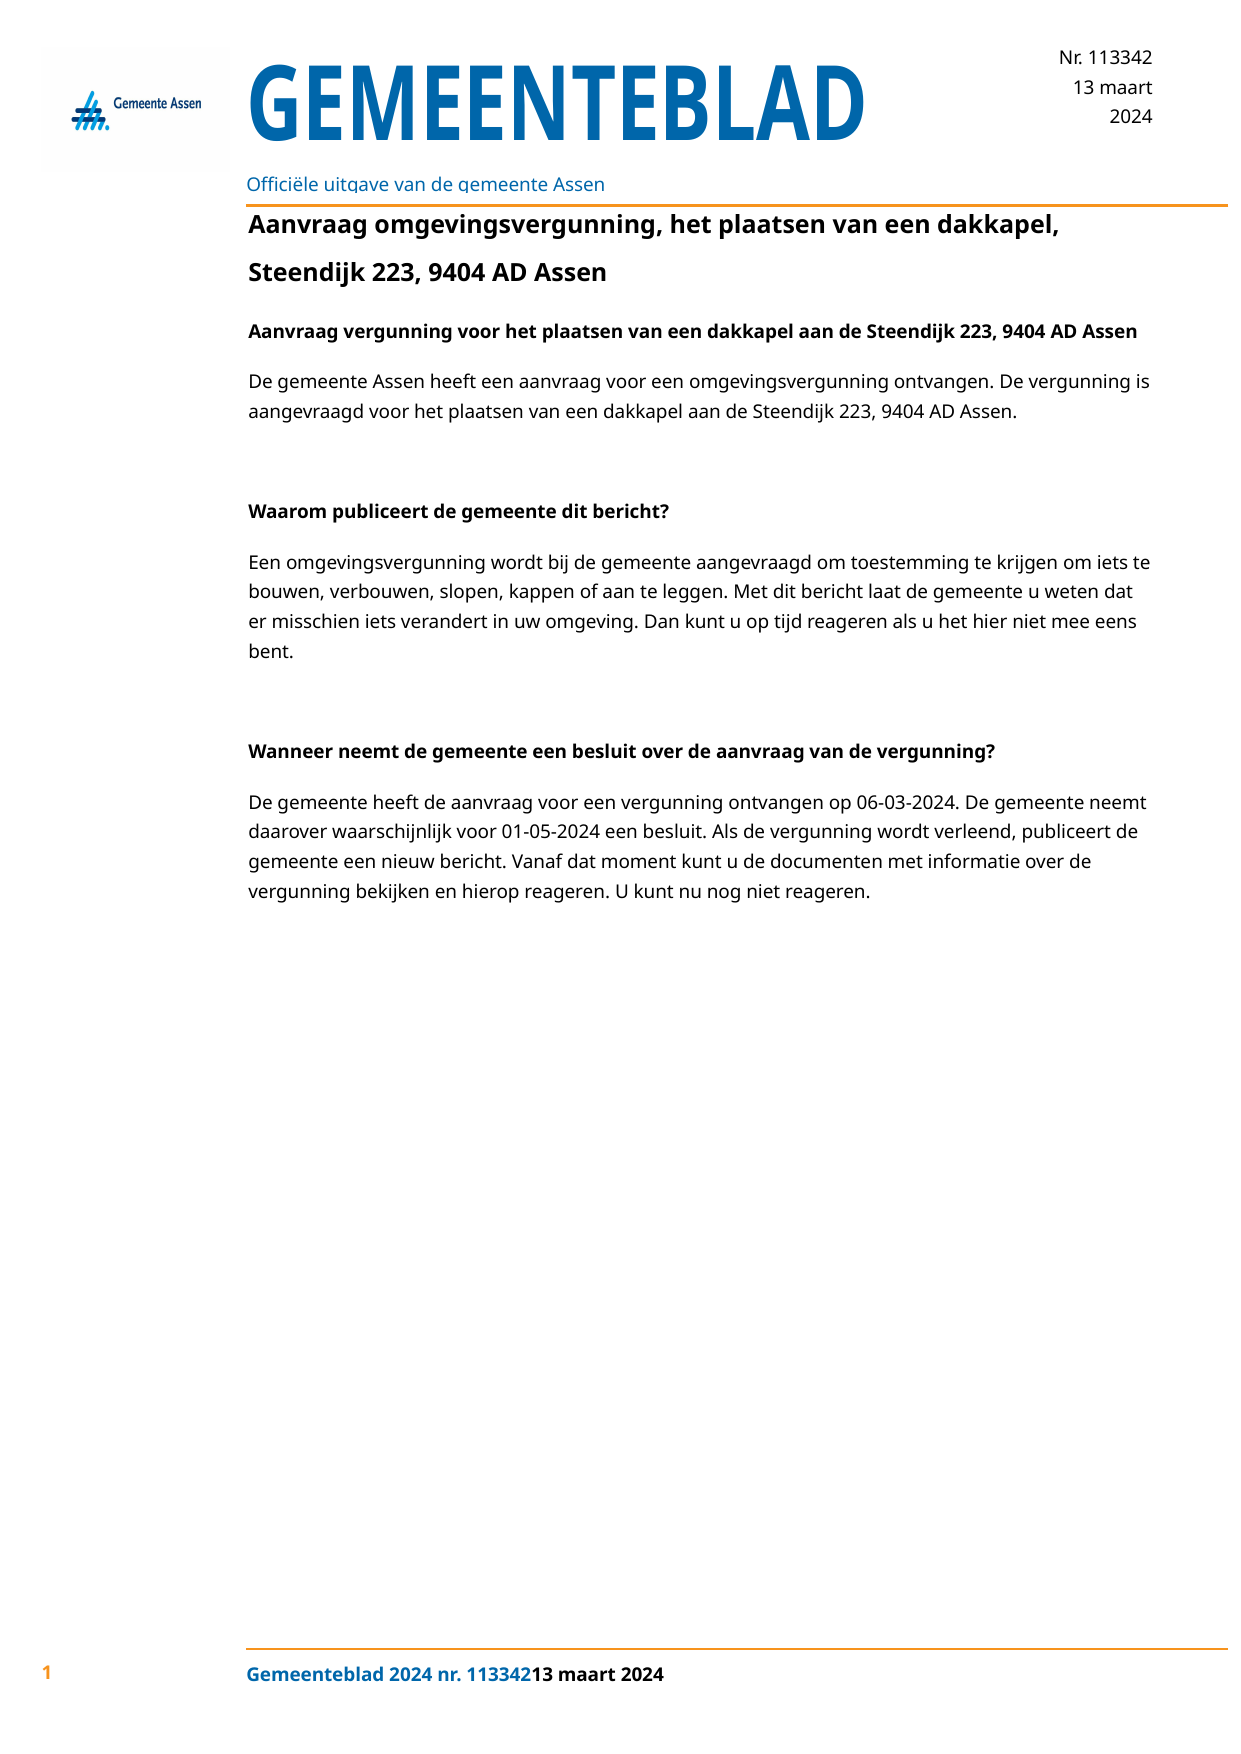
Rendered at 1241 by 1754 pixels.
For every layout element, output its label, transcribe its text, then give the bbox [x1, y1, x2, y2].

text De gemeente heeft de aanvraag voor een vergunning ontvangen op 06-03-2024. De gemeente neemt daarover waarschijnlijk voor 01-05-2024 een besluit. Als de vergunning wordt verleend, publiceert de gemeente een nieuw bericht. Vanaf dat moment kunt u de documenten met informatie over de vergunning bekijken en hierop reageren. U kunt nu nog niet reageren. [248, 789, 1152, 904]
text Wanneer neemt de gemeente een besluit over de aanvraag van de vergunning? [248, 739, 1152, 764]
text Aanvraag vergunning voor het plaatsen van een dakkapel aan de Steendijk 223, 9404 AD Assen [248, 318, 1152, 344]
text De gemeente Assen heeft een aanvraag voor een omgevingsvergunning ontvangen. De vergunning is aangevraagd voor het plaatsen van een dakkapel aan de Steendijk 223, 9404 AD Assen. [248, 368, 1152, 424]
text Een omgevingsvergunning wordt bij de gemeente aangevraagd om toestemming te krijgen om iets te bouwen, verbouwen, slopen, kappen of aan te leggen. Met dit bericht laat de gemeente u weten dat er misschien iets verandert in uw omgeving. Dan kunt u op tijd reageren als u het hier niet mee eens bent. [248, 549, 1152, 664]
picture [41, 47, 231, 172]
text Waarom publiceert de gemeente dit bericht? [248, 499, 1152, 524]
text Aanvraag omgevingsvergunning, het plaatsen van een dakkapel, Steendijk 223, 9404 AD Assen [248, 207, 1152, 288]
